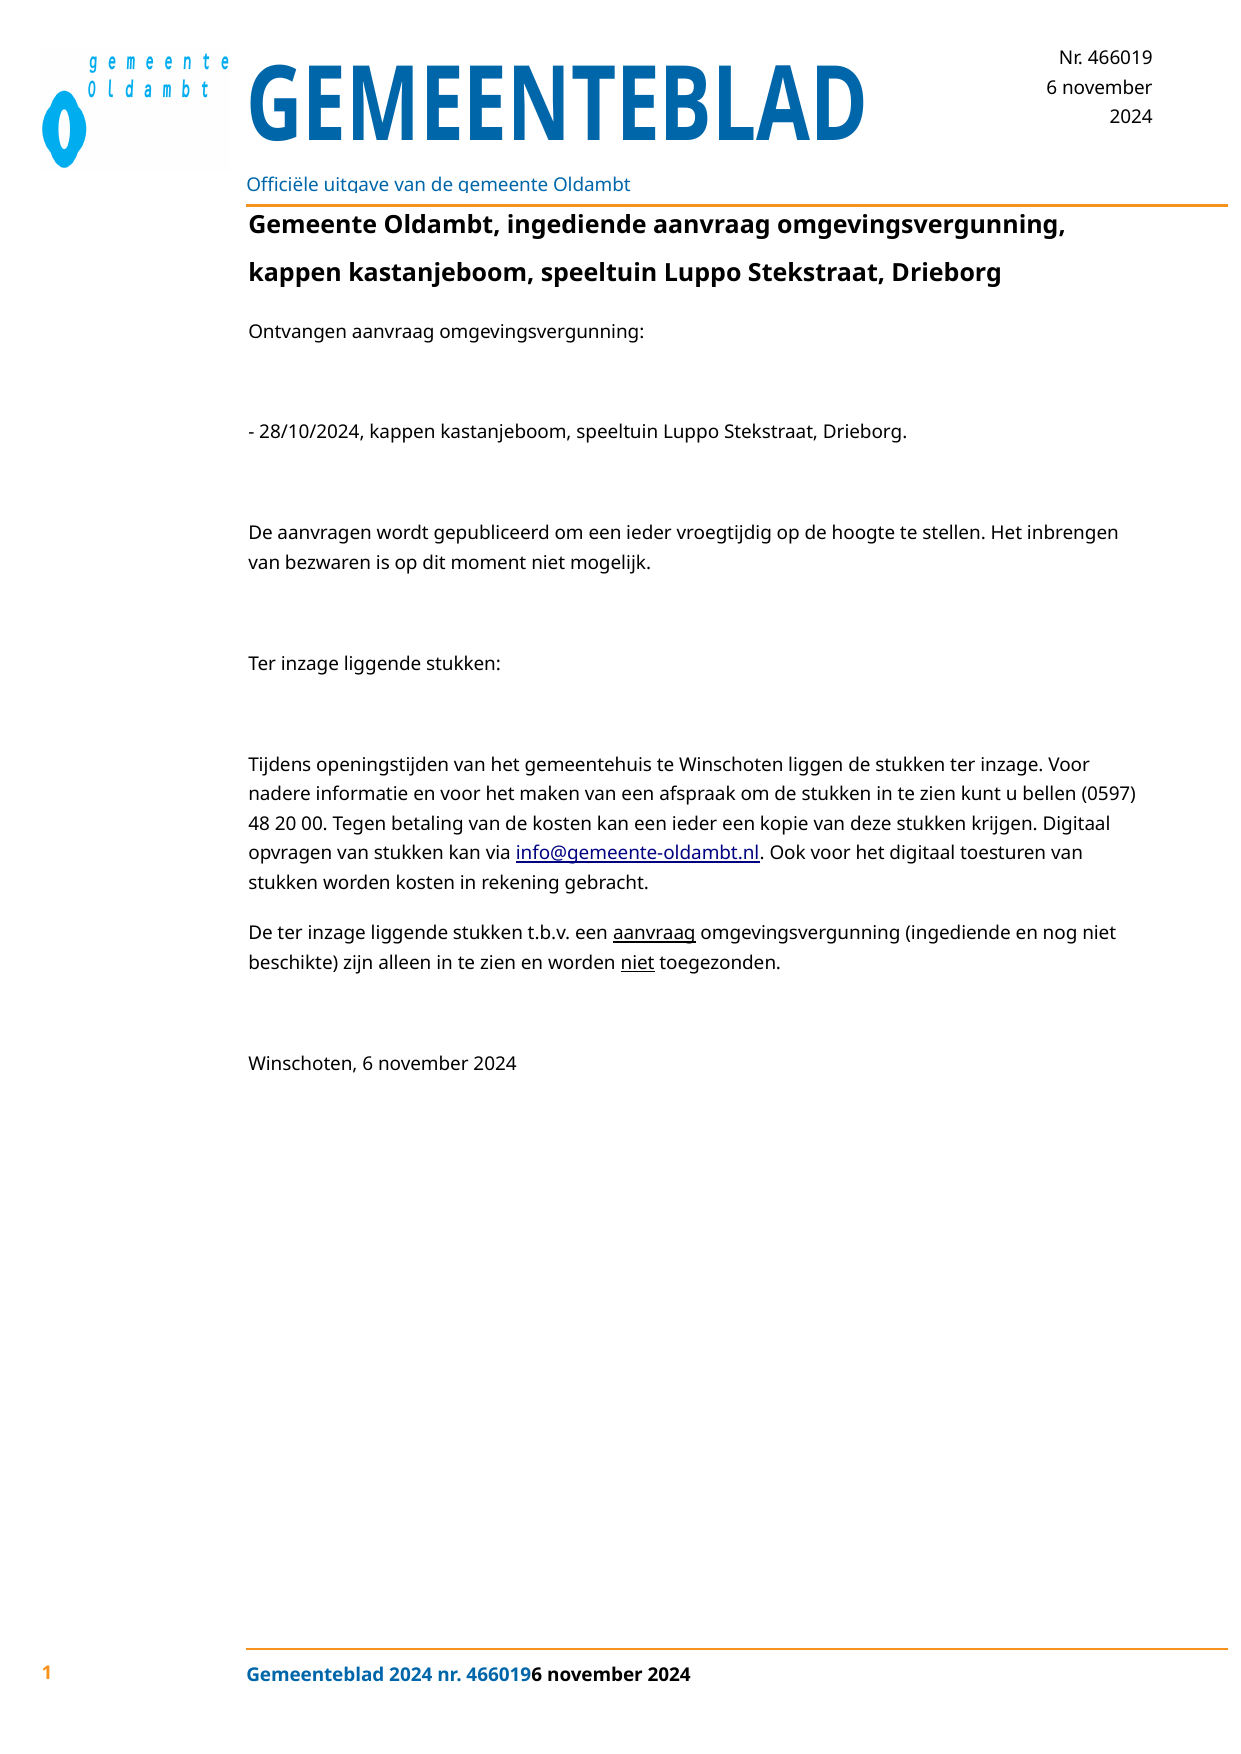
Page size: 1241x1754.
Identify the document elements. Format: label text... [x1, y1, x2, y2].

text Winschoten, 6 november 2024 [248, 1050, 1152, 1076]
text De ter inzage liggende stukken t.b.v. een aanvraag omgevingsvergunning (ingediende en nog niet beschikte) zijn alleen in te zien en worden niet toegezonden. [248, 919, 1152, 975]
picture [41, 47, 231, 172]
text Tijdens openingstijden van het gemeentehuis te Winschoten liggen de stukken ter inzage. Voor nadere informatie en voor het maken van een afspraak om de stukken in te zien kunt u bellen (0597) 48 20 00. Tegen betaling van de kosten kan een ieder een kopie van deze stukken krijgen. Digitaal opvragen van stukken kan via info@gemeente-oldambt.nl. Ook voor het digitaal toesturen van stukken worden kosten in rekening gebracht. [248, 751, 1152, 895]
text Ter inzage liggende stukken: [248, 650, 1152, 676]
text Gemeente Oldambt, ingediende aanvraag omgevingsvergunning, kappen kastanjeboom, speeltuin Luppo Stekstraat, Drieborg [248, 207, 1152, 288]
text De aanvragen wordt gepubliceerd om een ieder vroegtijdig op de hoogte te stellen. Het inbrengen van bezwaren is op dit moment niet mogelijk. [248, 519, 1152, 575]
text - 28/10/2024, kappen kastanjeboom, speeltuin Luppo Stekstraat, Drieborg. [248, 419, 1152, 444]
text Ontvangen aanvraag omgevingsvergunning: [248, 318, 1152, 344]
